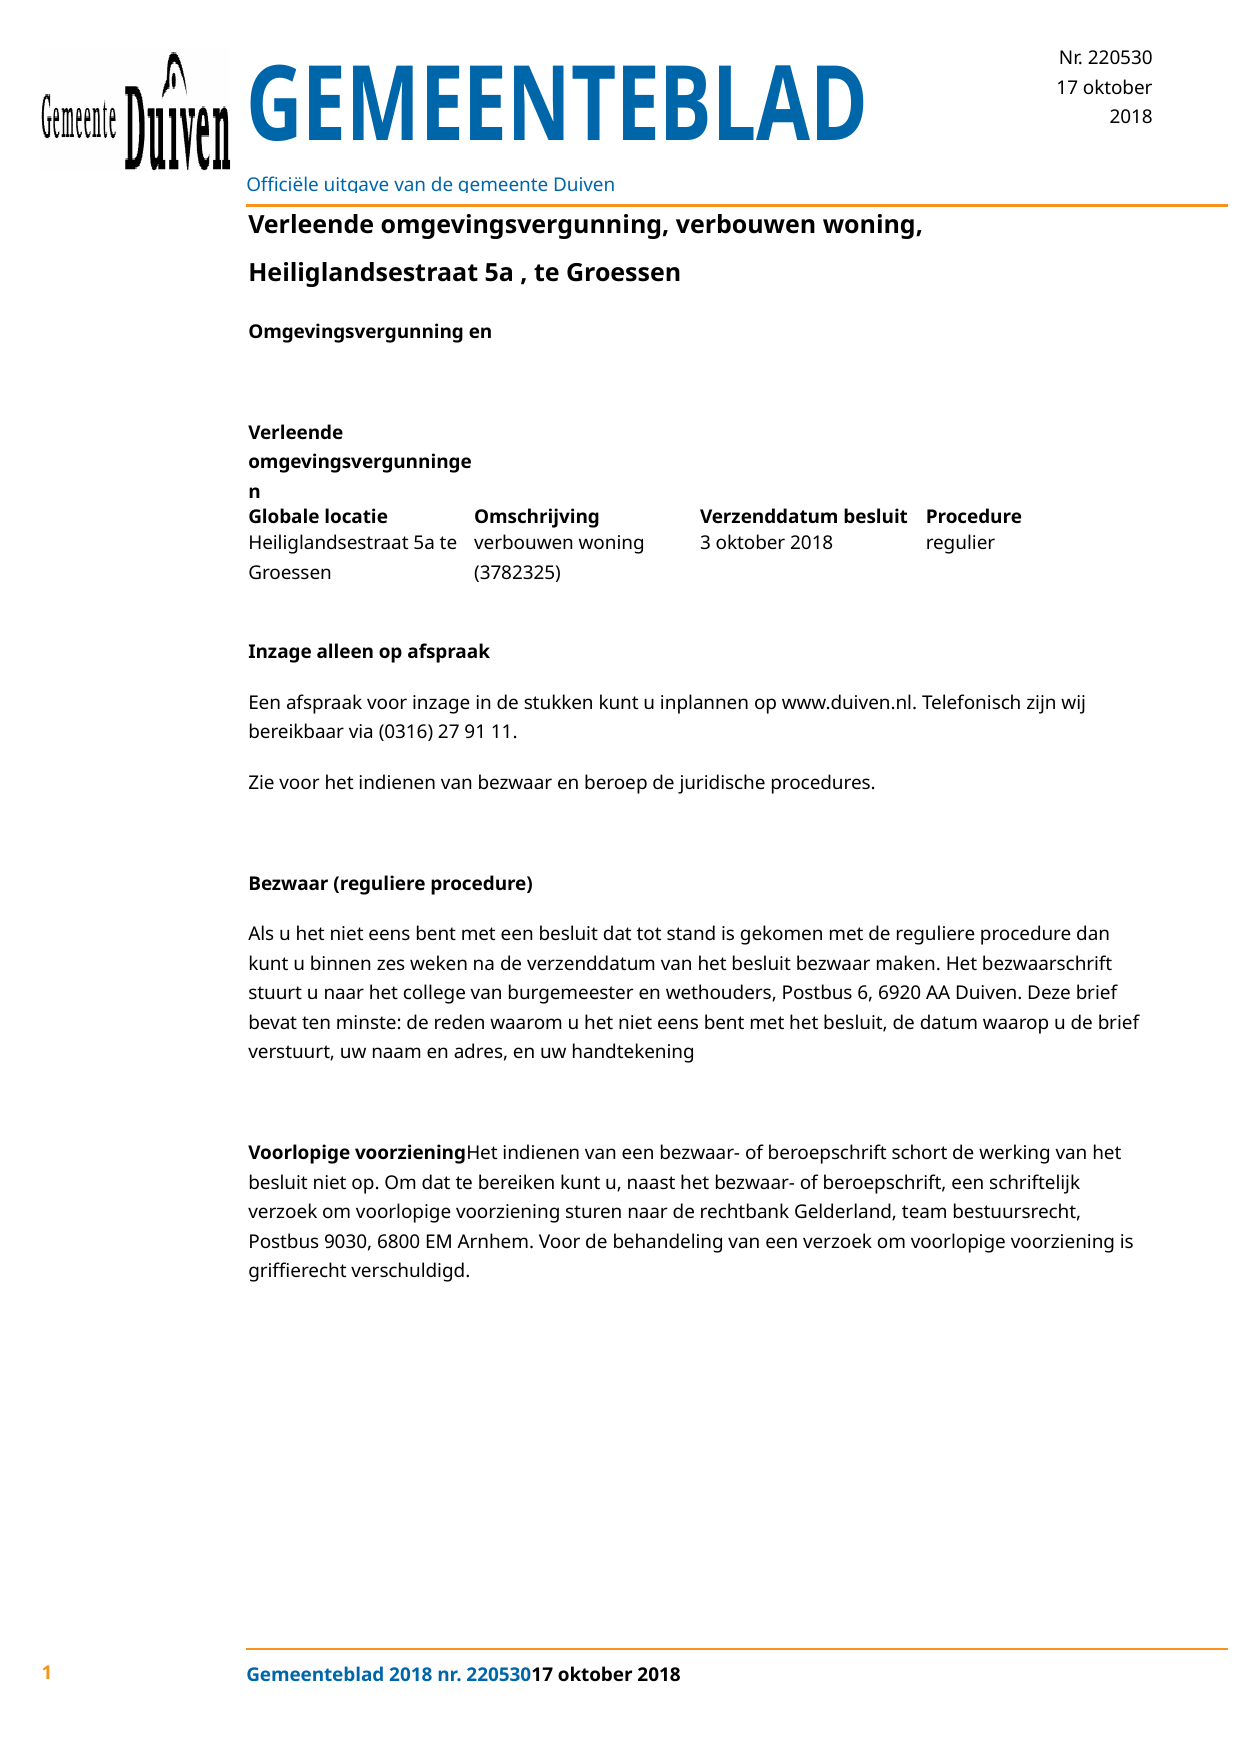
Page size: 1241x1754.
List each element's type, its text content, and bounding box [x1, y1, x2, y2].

table_cell Omschrijving [474, 504, 700, 529]
table_cell Heiliglandsestraat 5a te Groessen [248, 530, 474, 585]
table_cell Procedure [926, 504, 1152, 529]
text Zie voor het indienen van bezwaar en beroep de juridische procedures. [248, 769, 1152, 794]
table_cell 3 oktober 2018 [700, 530, 926, 585]
text Een afspraak voor inzage in de stukken kunt u inplannen op www.duiven.nl. Telefonisch zijn wij bereikbaar via (0316) 27 91 11. [248, 689, 1152, 744]
text Verleende omgevingsvergunning, verbouwen woning, Heiliglandsestraat 5a , te Groessen [248, 207, 1152, 288]
text Als u het niet eens bent met een besluit dat tot stand is gekomen met de reguliere procedure dan kunt u binnen zes weken na de verzenddatum van het besluit bezwaar maken. Het bezwaarschrift stuurt u naar het college van burgemeester en wethouders, Postbus 6, 6920 AA Duiven. Deze brief bevat ten minste: de reden waarom u het niet eens bent met het besluit, de datum waarop u de brief verstuurt, uw naam en adres, en uw handtekening [248, 920, 1152, 1064]
picture [41, 47, 231, 172]
text Omgevingsvergunning en [248, 318, 1152, 344]
table_cell regulier [926, 530, 1152, 585]
table_cell Verzenddatum besluit [700, 504, 926, 529]
table_cell Globale locatie [248, 504, 474, 529]
text Inzage alleen op afspraak [248, 638, 1152, 664]
table_cell verbouwen woning (3782325) [474, 530, 700, 585]
text Bezwaar (reguliere procedure) [248, 870, 1152, 895]
text Voorlopige voorzieningHet indienen van een bezwaar- of beroepschrift schort de werking van het besluit niet op. Om dat te bereiken kunt u, naast het bezwaar- of beroepschrift, een schriftelijk verzoek om voorlopige voorziening sturen naar de rechtbank Gelderland, team bestuursrecht, Postbus 9030, 6800 EM Arnhem. Voor de behandeling van een verzoek om voorlopige voorziening is griffierecht verschuldigd. [248, 1139, 1152, 1283]
table_header Verleende omgevingsvergunningen [248, 419, 474, 504]
